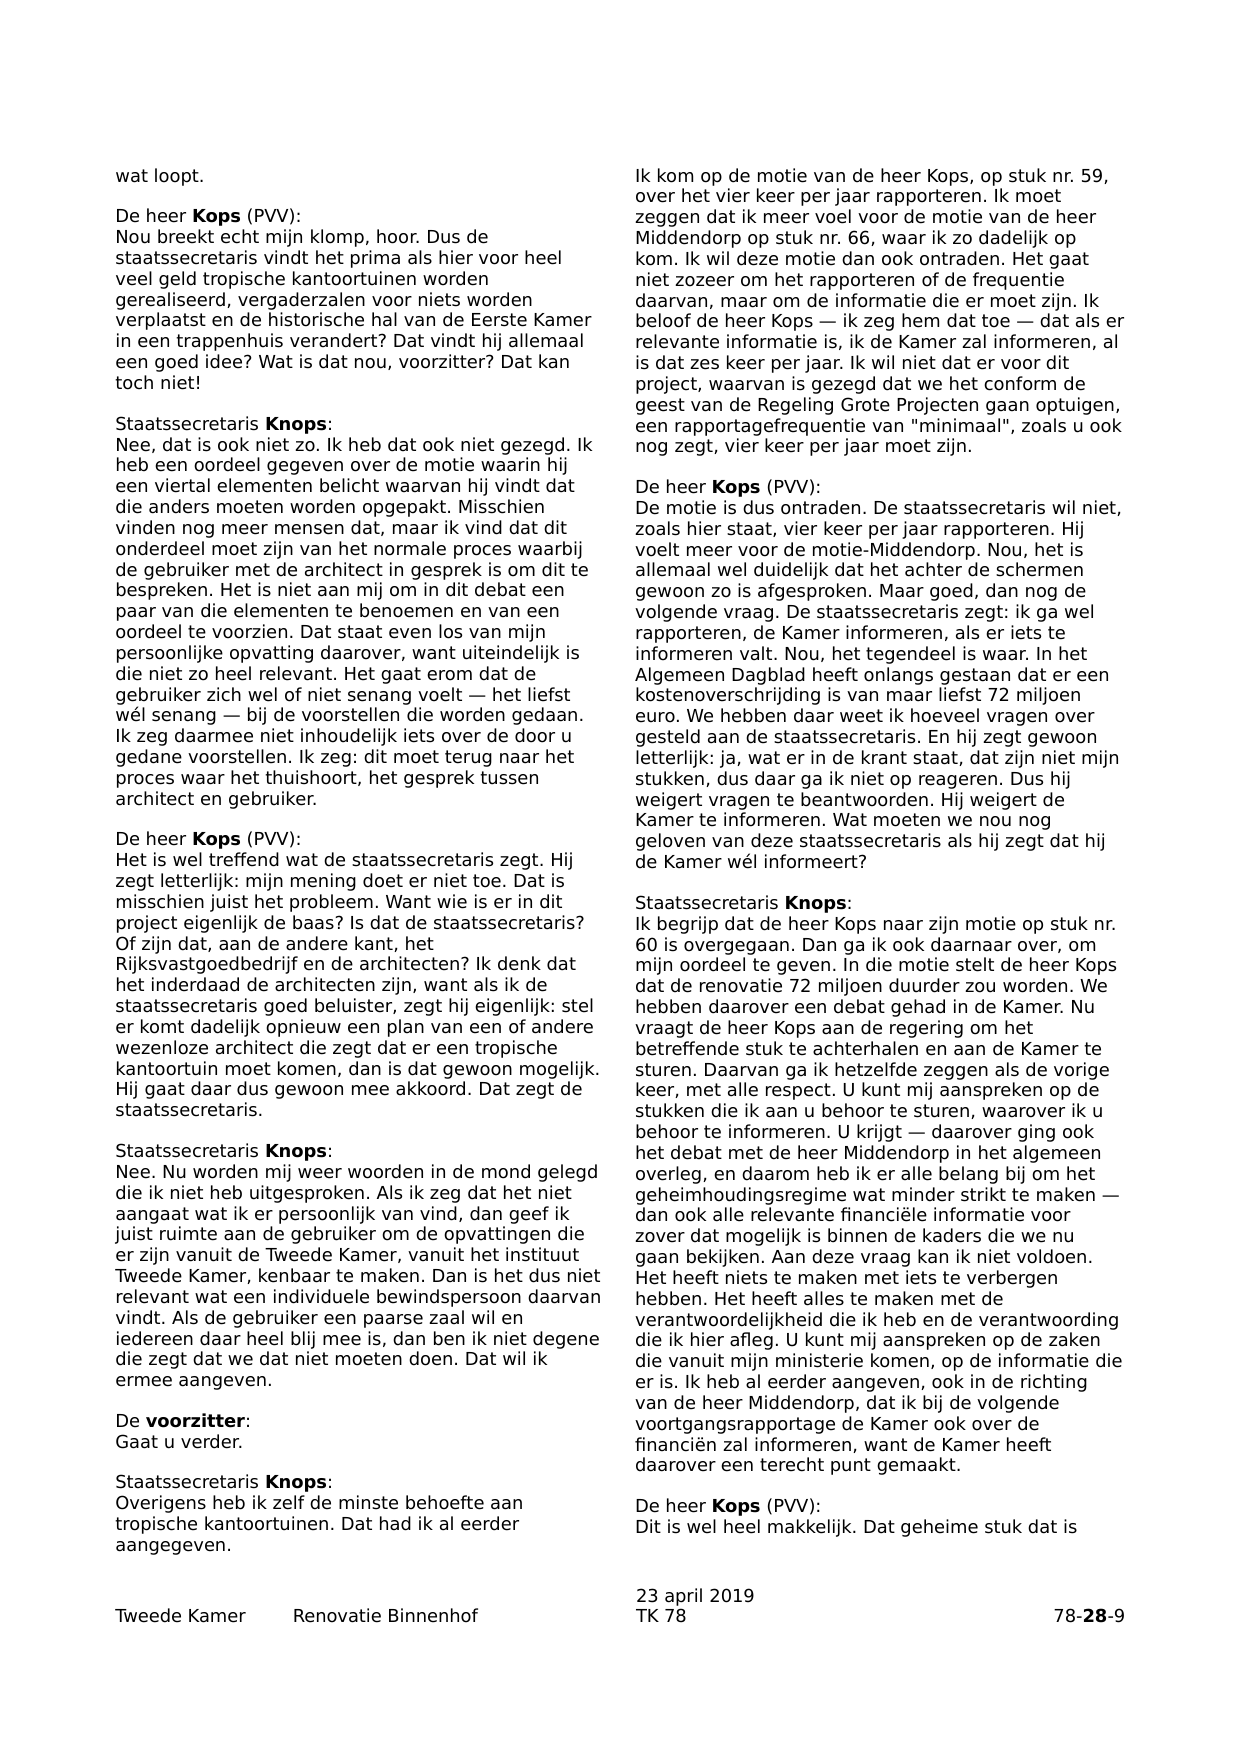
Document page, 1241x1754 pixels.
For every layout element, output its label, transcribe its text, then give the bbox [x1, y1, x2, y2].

text Gaat u verder. [115, 1431, 605, 1452]
text Ik kom op de motie van de heer Kops, op stuk nr. 59, over het vier keer per jaar rapporteren. Ik moet zeggen dat ik meer voel voor de motie van de heer Middendorp op stuk nr. 66, waar ik zo dadelijk op kom. Ik wil deze motie dan ook ontraden. Het gaat niet zozeer om het rapporteren of de frequentie daarvan, maar om de informatie die er moet zijn. Ik beloof de heer Kops — ik zeg hem dat toe — dat als er relevante informatie is, ik de Kamer zal informeren, al is dat zes keer per jaar. Ik wil niet dat er voor dit project, waarvan is gezegd dat we het conform de geest van de Regeling Grote Projecten gaan optuigen, een rapportagefrequentie van "minimaal", zoals u ook nog zegt, vier keer per jaar moet zijn. [635, 165, 1125, 457]
text wat loopt. [115, 165, 605, 186]
text Staatssecretaris Knops: [635, 893, 1125, 913]
text De heer Kops (PVV): [115, 829, 605, 850]
text Overigens heb ik zelf de minste behoefte aan tropische kantoortuinen. Dat had ik al eerder aangegeven. [115, 1493, 605, 1556]
text Het is wel treffend wat de staatssecretaris zegt. Hij zegt letterlijk: mijn mening doet er niet toe. Dat is misschien juist het probleem. Want wie is er in dit project eigenlijk de baas? Is dat de staatssecretaris? Of zijn dat, aan de andere kant, het Rijksvastgoedbedrijf en de architecten? Ik denk dat het inderdaad de architecten zijn, want als ik de staatssecretaris goed beluister, zegt hij eigenlijk: stel er komt dadelijk opnieuw een plan van een of andere wezenloze architect die zegt dat er een tropische kantoortuin moet komen, dan is dat gewoon mogelijk. Hij gaat daar dus gewoon mee akkoord. Dat zegt de staatssecretaris. [115, 850, 605, 1121]
text Nee, dat is ook niet zo. Ik heb dat ook niet gezegd. Ik heb een oordeel gegeven over de motie waarin hij een viertal elementen belicht waarvan hij vindt dat die anders moeten worden opgepakt. Misschien vinden nog meer mensen dat, maar ik vind dat dit onderdeel moet zijn van het normale proces waarbij de gebruiker met de architect in gesprek is om dit te bespreken. Het is niet aan mij om in dit debat een paar van die elementen te benoemen en van een oordeel te voorzien. Dat staat even los van mijn persoonlijke opvatting daarover, want uiteindelijk is die niet zo heel relevant. Het gaat erom dat de gebruiker zich wel of niet senang voelt — het liefst wél senang — bij de voorstellen die worden gedaan. Ik zeg daarmee niet inhoudelijk iets over de door u gedane voorstellen. Ik zeg: dit moet terug naar het proces waar het thuishoort, het gesprek tussen architect en gebruiker. [115, 434, 605, 809]
text De voorzitter: [115, 1411, 605, 1431]
text Nee. Nu worden mij weer woorden in de mond gelegd die ik niet heb uitgesproken. Als ik zeg dat het niet aangaat wat ik er persoonlijk van vind, dan geef ik juist ruimte aan de gebruiker om de opvattingen die er zijn vanuit de Tweede Kamer, vanuit het instituut Tweede Kamer, kenbaar te maken. Dan is het dus niet relevant wat een individuele bewindspersoon daarvan vindt. Als de gebruiker een paarse zaal wil en iedereen daar heel blij mee is, dan ben ik niet degene die zegt dat we dat niet moeten doen. Dat wil ik ermee aangeven. [115, 1162, 605, 1391]
text De motie is dus ontraden. De staatssecretaris wil niet, zoals hier staat, vier keer per jaar rapporteren. Hij voelt meer voor de motie-Middendorp. Nou, het is allemaal wel duidelijk dat het achter de schermen gewoon zo is afgesproken. Maar goed, dan nog de volgende vraag. De staatssecretaris zegt: ik ga wel rapporteren, de Kamer informeren, als er iets te informeren valt. Nou, het tegendeel is waar. In het Algemeen Dagblad heeft onlangs gestaan dat er een kostenoverschrijding is van maar liefst 72 miljoen euro. We hebben daar weet ik hoeveel vragen over gesteld aan de staatssecretaris. En hij zegt gewoon letterlijk: ja, wat er in de krant staat, dat zijn niet mijn stukken, dus daar ga ik niet op reageren. Dus hij weigert vragen te beantwoorden. Hij weigert de Kamer te informeren. Wat moeten we nou nog geloven van deze staatssecretaris als hij zegt dat hij de Kamer wél informeert? [635, 498, 1125, 873]
text De heer Kops (PVV): [635, 1496, 1125, 1517]
text De heer Kops (PVV): [635, 477, 1125, 498]
text Dit is wel heel makkelijk. Dat geheime stuk dat is [635, 1517, 1125, 1537]
text Staatssecretaris Knops: [115, 1472, 605, 1493]
text Staatssecretaris Knops: [115, 413, 605, 434]
text Ik begrijp dat de heer Kops naar zijn motie op stuk nr. 60 is overgegaan. Dan ga ik ook daarnaar over, om mijn oordeel te geven. In die motie stelt de heer Kops dat de renovatie 72 miljoen duurder zou worden. We hebben daarover een debat gehad in de Kamer. Nu vraagt de heer Kops aan de regering om het betreffende stuk te achterhalen en aan de Kamer te sturen. Daarvan ga ik hetzelfde zeggen als de vorige keer, met alle respect. U kunt mij aanspreken op de stukken die ik aan u behoor te sturen, waarover ik u behoor te informeren. U krijgt — daarover ging ook het debat met de heer Middendorp in het algemeen overleg, en daarom heb ik er alle belang bij om het geheimhoudingsregime wat minder strikt te maken — dan ook alle relevante financiële informatie voor zover dat mogelijk is binnen de kaders die we nu gaan bekijken. Aan deze vraag kan ik niet voldoen. Het heeft niets te maken met iets te verbergen hebben. Het heeft alles te maken met de verantwoordelijkheid die ik heb en de verantwoording die ik hier afleg. U kunt mij aanspreken op de zaken die vanuit mijn ministerie komen, op de informatie die er is. Ik heb al eerder aangeven, ook in de richting van de heer Middendorp, dat ik bij de volgende voortgangsrapportage de Kamer ook over de financiën zal informeren, want de Kamer heeft daarover een terecht punt gemaakt. [635, 913, 1125, 1476]
text Nou breekt echt mijn klomp, hoor. Dus de staatssecretaris vindt het prima als hier voor heel veel geld tropische kantoortuinen worden gerealiseerd, vergaderzalen voor niets worden verplaatst en de historische hal van de Eerste Kamer in een trappenhuis verandert? Dat vindt hij allemaal een goed idee? Wat is dat nou, voorzitter? Dat kan toch niet! [115, 227, 605, 393]
text Staatssecretaris Knops: [115, 1141, 605, 1162]
text De heer Kops (PVV): [115, 206, 605, 227]
